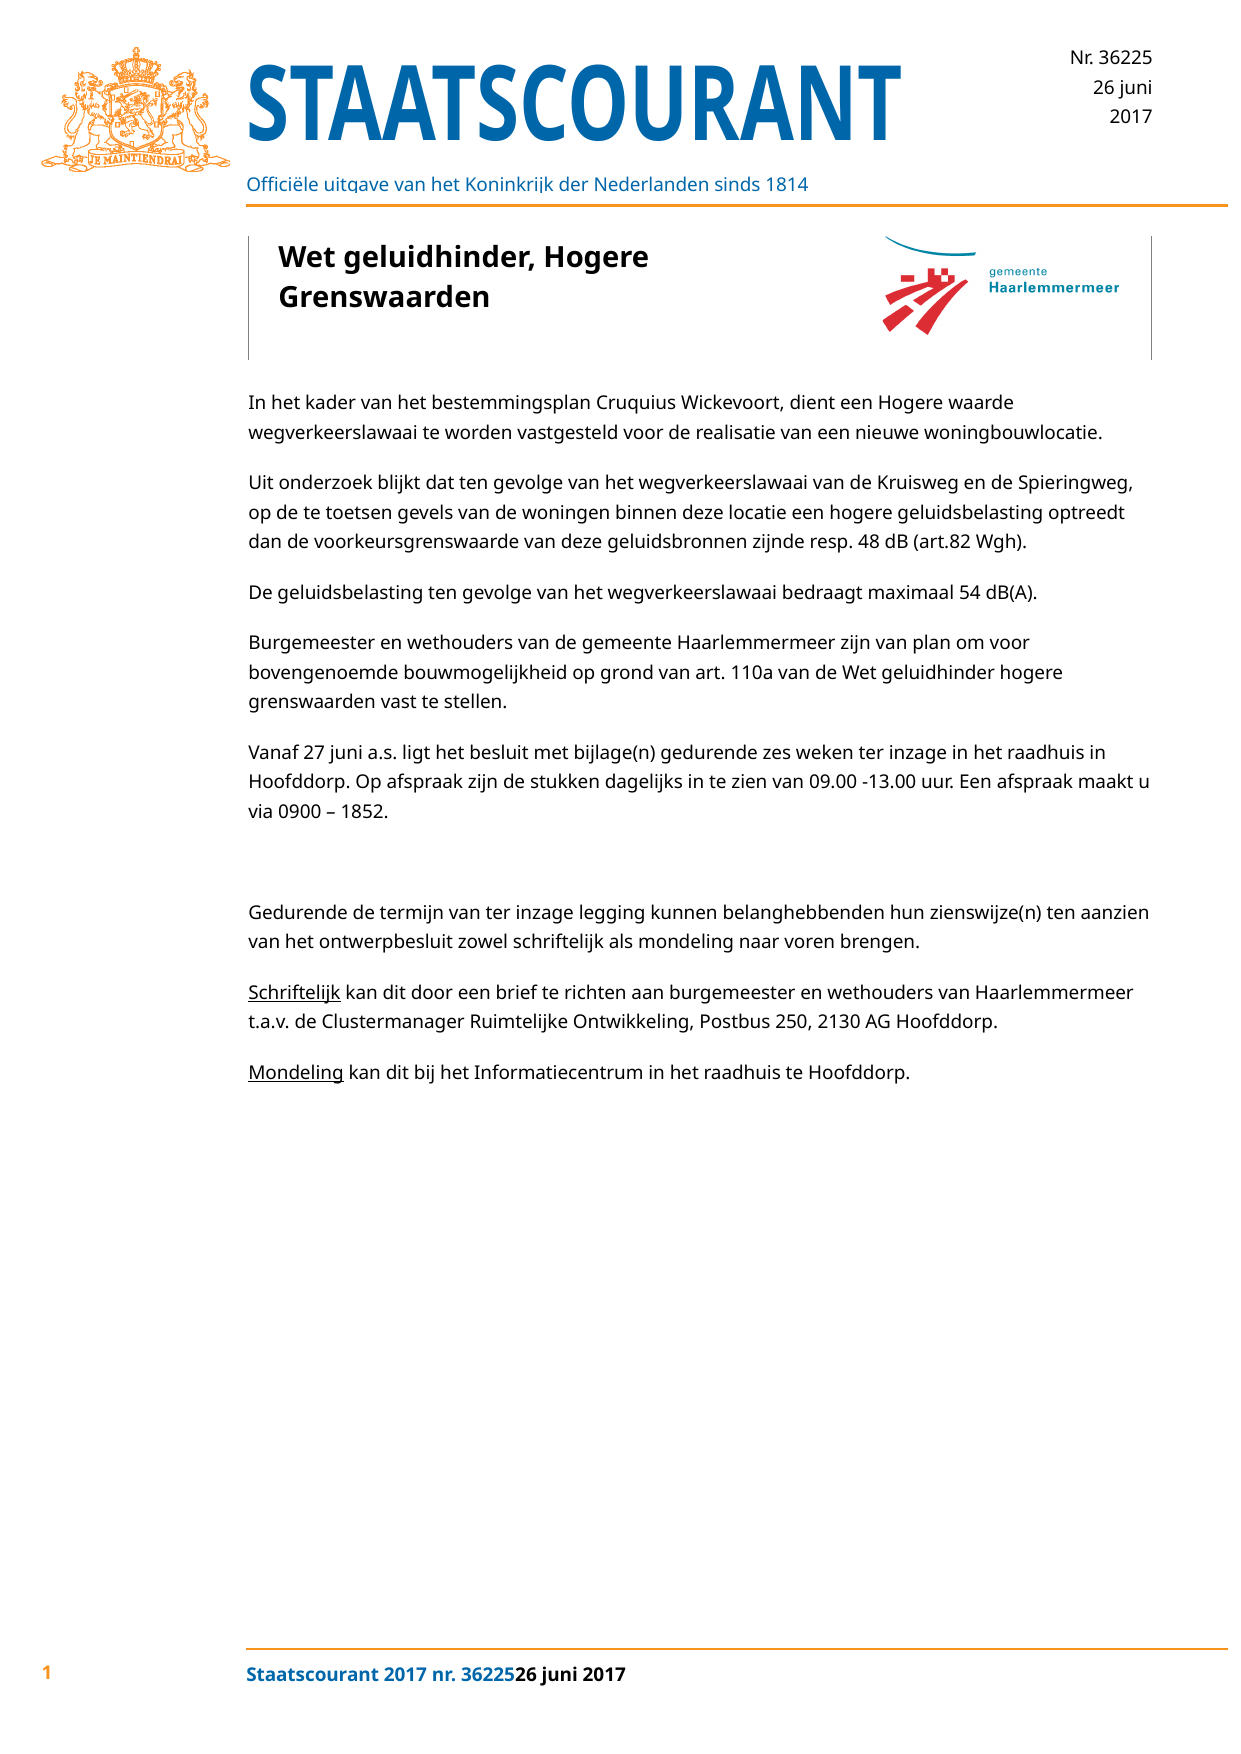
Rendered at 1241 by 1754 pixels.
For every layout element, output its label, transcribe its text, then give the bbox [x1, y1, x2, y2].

text In het kader van het bestemmingsplan Cruquius Wickevoort, dient een Hogere waarde wegverkeerslawaai te worden vastgesteld voor de realisatie van een nieuwe woningbouwlocatie. [248, 389, 1152, 445]
text Vanaf 27 juni a.s. ligt het besluit met bijlage(n) gedurende zes weken ter inzage in het raadhuis in Hoofddorp. Op afspraak zijn de stukken dagelijks in te zien van 09.00 -13.00 uur. Een afspraak maakt u via 0900 – 1852. [248, 739, 1152, 824]
table_header [850, 236, 1151, 360]
text Uit onderzoek blijkt dat ten gevolge van het wegverkeerslawaai van de Kruisweg en de Spieringweg, op de te toetsen gevels van de woningen binnen deze locatie een hogere geluidsbelasting optreedt dan de voorkeursgrenswaarde van deze geluidsbronnen zijnde resp. 48 dB (art.82 Wgh). [248, 469, 1152, 554]
text De geluidsbelasting ten gevolge van het wegverkeerslawaai bedraagt maximaal 54 dB(A). [248, 579, 1152, 605]
table_header Wet geluidhinder, Hogere Grenswaarden [249, 236, 850, 360]
text Gedurende de termijn van ter inzage legging kunnen belanghebbenden hun zienswijze(n) ten aanzien van het ontwerpbesluit zowel schriftelijk als mondeling naar voren brengen. [248, 899, 1152, 954]
picture [882, 236, 1119, 335]
text Schriftelijk kan dit door een brief te richten aan burgemeester en wethouders van Haarlemmermeer t.a.v. de Clustermanager Ruimtelijke Ontwikkeling, Postbus 250, 2130 AG Hoofddorp. [248, 979, 1152, 1034]
text Mondeling kan dit bij het Informatiecentrum in het raadhuis te Hoofddorp. [248, 1059, 1152, 1085]
picture [41, 47, 231, 172]
text Burgemeester en wethouders van de gemeente Haarlemmermeer zijn van plan om voor bovengenoemde bouwmogelijkheid op grond van art. 110a van de Wet geluidhinder hogere grenswaarden vast te stellen. [248, 629, 1152, 714]
